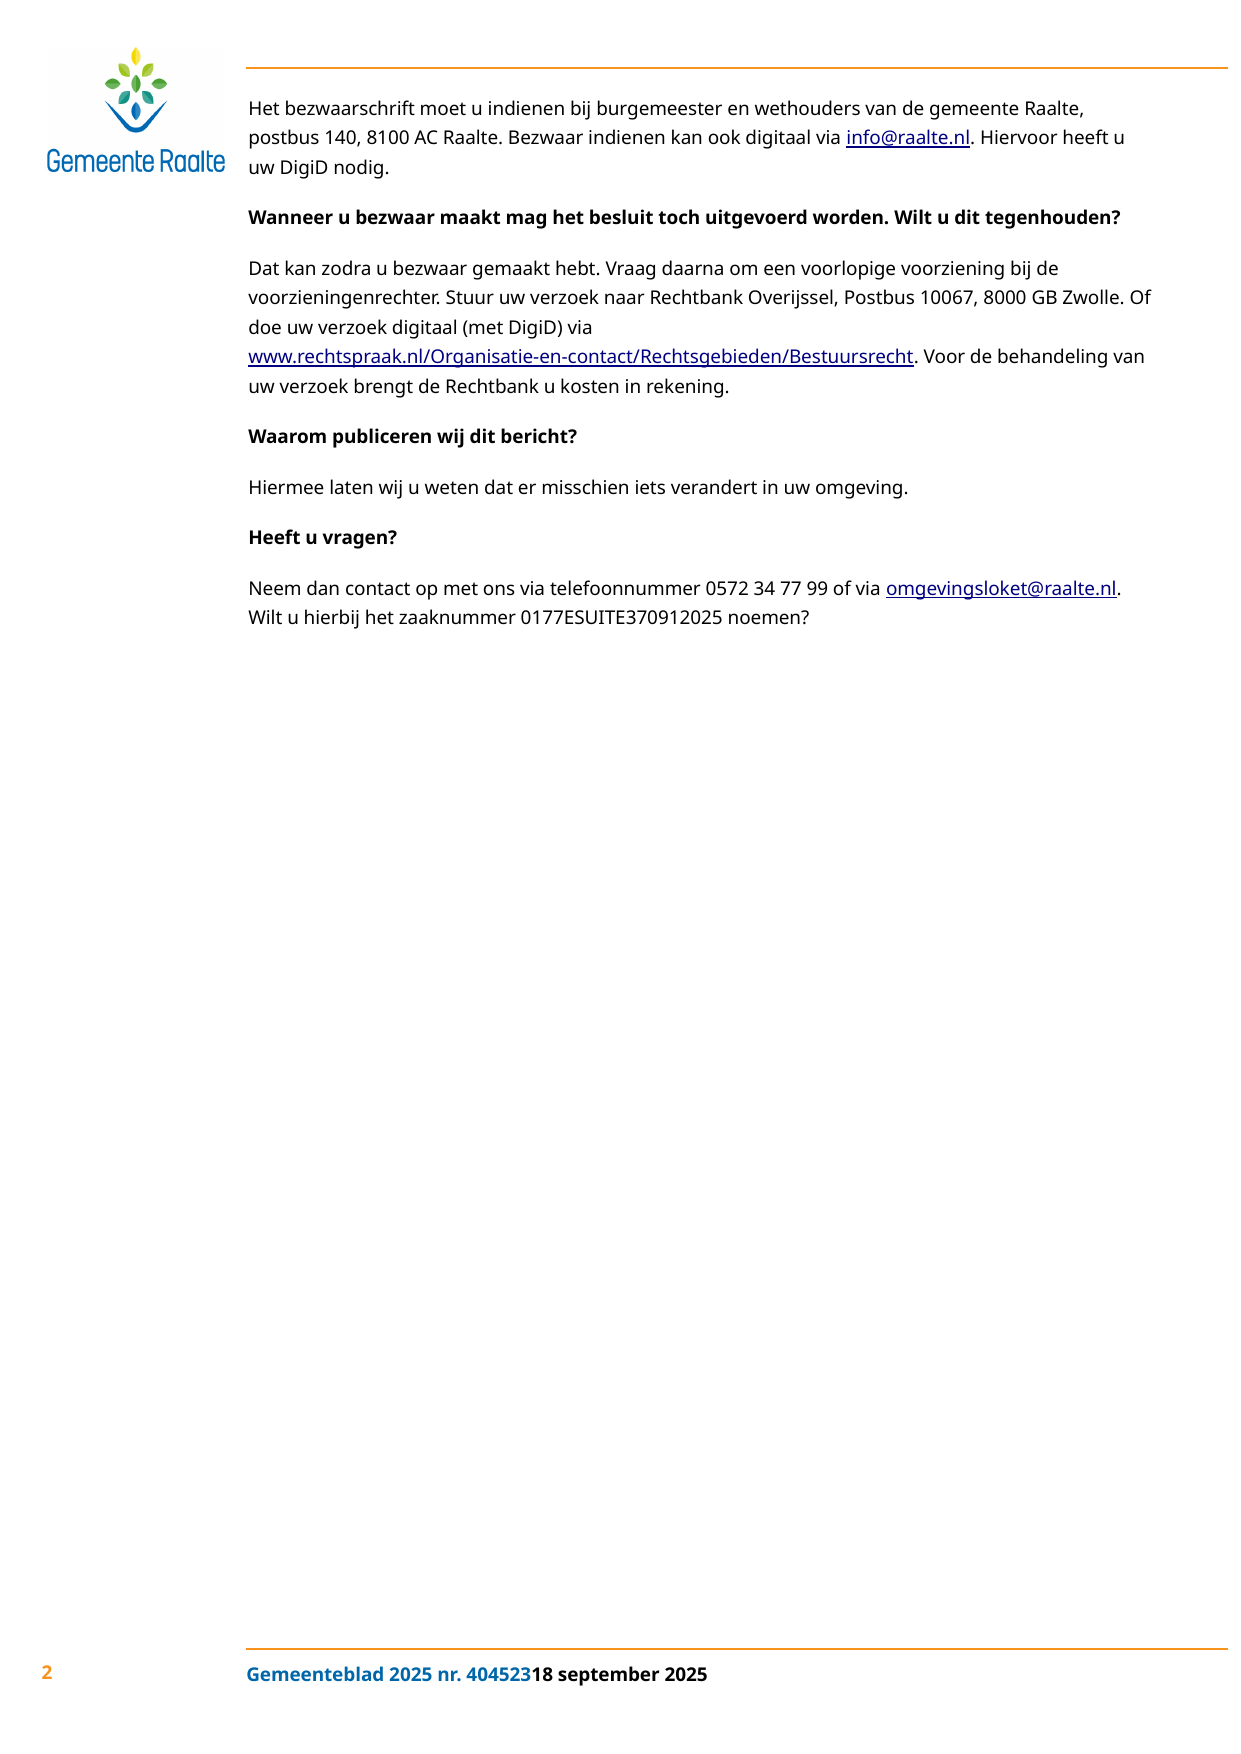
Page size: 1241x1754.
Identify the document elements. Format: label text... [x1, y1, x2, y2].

text Wanneer u bezwaar maakt mag het besluit toch uitgevoerd worden. Wilt u dit tegenhouden? [248, 204, 1152, 230]
text Waarom publiceren wij dit bericht? [248, 423, 1152, 449]
text Dat kan zodra u bezwaar gemaakt hebt. Vraag daarna om een voorlopige voorziening bij de voorzieningenrechter. Stuur uw verzoek naar Rechtbank Overijssel, Postbus 10067, 8000 GB Zwolle. Of doe uw verzoek digitaal (met DigiD) via www.rechtspraak.nl/Organisatie-en-contact/Rechtsgebieden/Bestuursrecht. Voor de behandeling van uw verzoek brengt de Rechtbank u kosten in rekening. [248, 255, 1152, 399]
text Het bezwaarschrift moet u indienen bij burgemeester en wethouders van de gemeente Raalte, postbus 140, 8100 AC Raalte. Bezwaar indienen kan ook digitaal via info@raalte.nl. Hiervoor heeft u uw DigiD nodig. [248, 95, 1152, 180]
picture [41, 47, 231, 172]
text Hiermee laten wij u weten dat er misschien iets verandert in uw omgeving. [248, 474, 1152, 500]
text Heeft u vragen? [248, 524, 1152, 550]
text Neem dan contact op met ons via telefoonnummer 0572 34 77 99 of via omgevingsloket@raalte.nl. Wilt u hierbij het zaaknummer 0177ESUITE370912025 noemen? [248, 575, 1152, 630]
